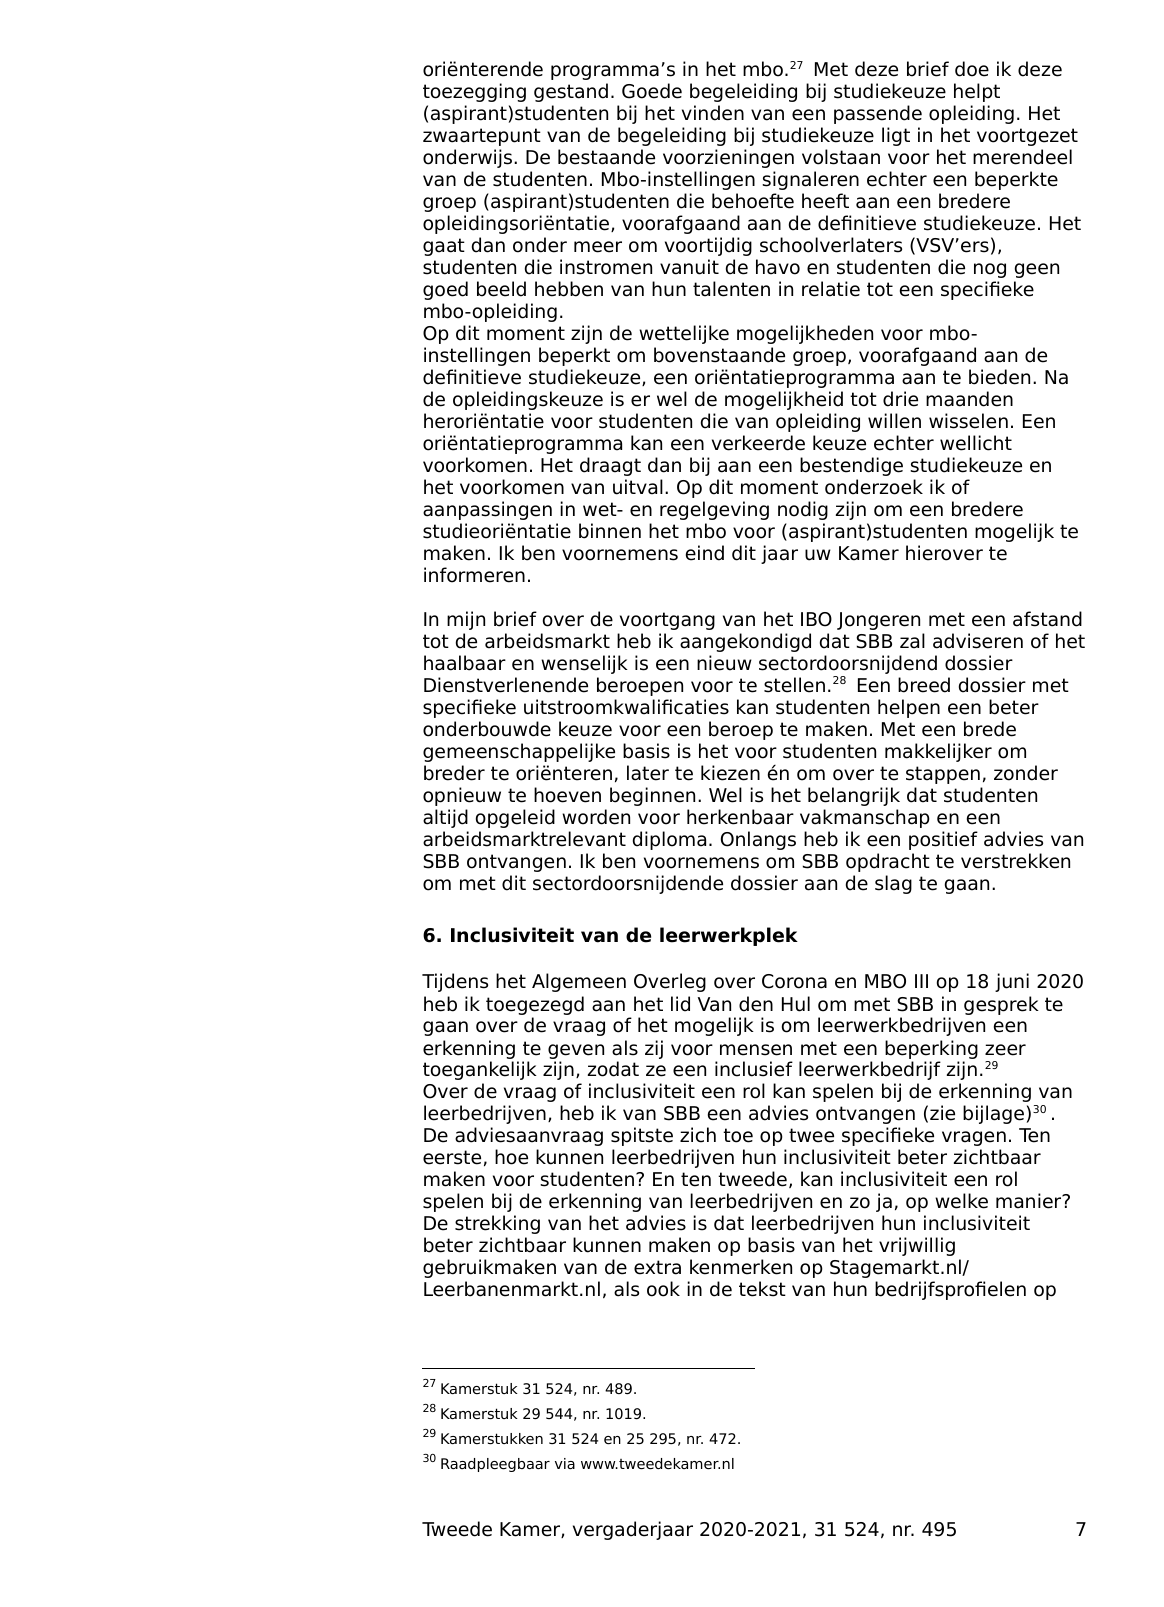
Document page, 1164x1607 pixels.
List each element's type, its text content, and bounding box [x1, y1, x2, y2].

text Tijdens het Algemeen Overleg over Corona en MBO III op 18 juni 2020 heb ik toegezegd aan het lid Van den Hul om met SBB in gesprek te gaan over de vraag of het mogelijk is om leerwerkbedrijven een erkenning te geven als zij voor mensen met een beperking zeer toegankelijk zijn, zodat ze een inclusief leerwerkbedrijf zijn. [422, 971, 1087, 1081]
subtitle 6. Inclusiviteit van de leerwerkplek [422, 924, 1087, 946]
text In mijn brief over de voortgang van het IBO Jongeren met een afstand tot de arbeidsmarkt heb ik aangekondigd dat SBB zal adviseren of het haalbaar en wenselijk is een nieuw sectordoorsnijdend dossier Dienstverlenende beroepen voor te stellen. Een breed dossier met specifieke uitstroomkwalificaties kan studenten helpen een beter onderbouwde keuze voor een beroep te maken. Met een brede gemeenschappelijke basis is het voor studenten makkelijker om breder te oriënteren, later te kiezen én om over te stappen, zonder opnieuw te hoeven beginnen. Wel is het belangrijk dat studenten altijd opgeleid worden voor herkenbaar vakmanschap en een arbeidsmarktrelevant diploma. Onlangs heb ik een positief advies van SBB ontvangen. Ik ben voornemens om SBB opdracht te verstrekken om met dit sectordoorsnijdende dossier aan de slag te gaan. [422, 609, 1087, 894]
text Raadpleegbaar via www.tweedekamer.nl [422, 1452, 1087, 1474]
text Kamerstuk 29 544, nr. 1019. [422, 1402, 1087, 1424]
text Kamerstukken 31 524 en 25 295, nr. 472. [422, 1427, 1087, 1449]
text oriënterende programma’s in het mbo. Met deze brief doe ik deze toezegging gestand. Goede begeleiding bij studiekeuze helpt (aspirant)studenten bij het vinden van een passende opleiding. Het zwaartepunt van de begeleiding bij studiekeuze ligt in het voortgezet onderwijs. De bestaande voorzieningen volstaan voor het merendeel van de studenten. Mbo-instellingen signaleren echter een beperkte groep (aspirant)studenten die behoefte heeft aan een bredere opleidingsoriëntatie, voorafgaand aan de definitieve studiekeuze. Het gaat dan onder meer om voortijdig schoolverlaters (VSV’ers), studenten die instromen vanuit de havo en studenten die nog geen goed beeld hebben van hun talenten in relatie tot een specifieke mbo-opleiding. [422, 59, 1087, 323]
text Over de vraag of inclusiviteit een rol kan spelen bij de erkenning van leerbedrijven, heb ik van SBB een advies ontvangen (zie bijlage). De adviesaanvraag spitste zich toe op twee specifieke vragen. Ten eerste, hoe kunnen leerbedrijven hun inclusiviteit beter zichtbaar maken voor studenten? En ten tweede, kan inclusiviteit een rol spelen bij de erkenning van leerbedrijven en zo ja, op welke manier? De strekking van het advies is dat leerbedrijven hun inclusiviteit beter zichtbaar kunnen maken op basis van het vrijwillig gebruikmaken van de extra kenmerken op Stagemarkt.nl/ Leerbanenmarkt.nl, als ook in de tekst van hun bedrijfsprofielen op [422, 1081, 1087, 1301]
text Kamerstuk 31 524, nr. 489. [422, 1377, 1087, 1399]
text Op dit moment zijn de wettelijke mogelijkheden voor mbo-instellingen beperkt om bovenstaande groep, voorafgaand aan de definitieve studiekeuze, een oriëntatieprogramma aan te bieden. Na de opleidingskeuze is er wel de mogelijkheid tot drie maanden heroriëntatie voor studenten die van opleiding willen wisselen. Een oriëntatieprogramma kan een verkeerde keuze echter wellicht voorkomen. Het draagt dan bij aan een bestendige studiekeuze en het voorkomen van uitval. Op dit moment onderzoek ik of aanpassingen in wet- en regelgeving nodig zijn om een bredere studieoriëntatie binnen het mbo voor (aspirant)studenten mogelijk te maken. Ik ben voornemens eind dit jaar uw Kamer hierover te informeren. [422, 323, 1087, 587]
